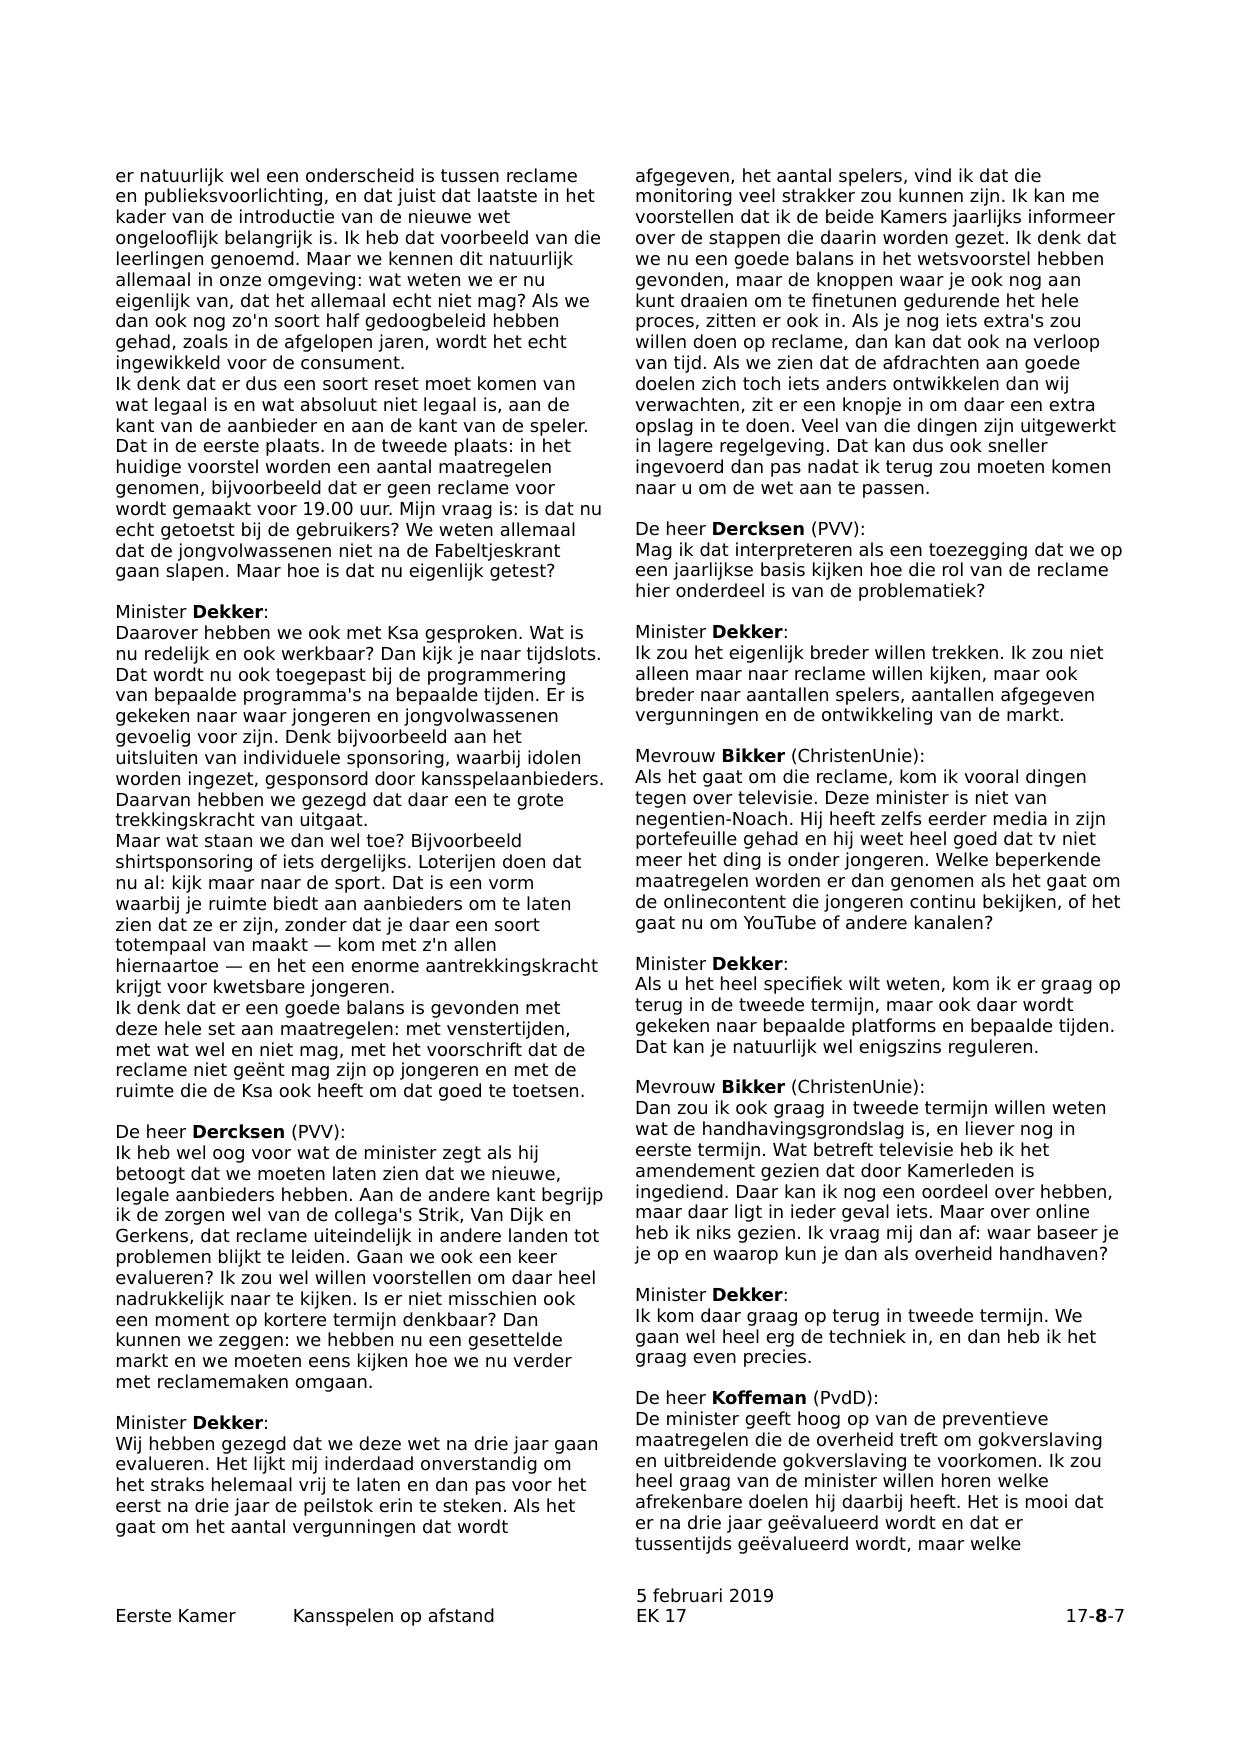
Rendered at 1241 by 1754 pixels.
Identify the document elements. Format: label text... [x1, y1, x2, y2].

text Ik heb wel oog voor wat de minister zegt als hij betoogt dat we moeten laten zien dat we nieuwe, legale aanbieders hebben. Aan de andere kant begrijp ik de zorgen wel van de collega's Strik, Van Dijk en Gerkens, dat reclame uiteindelijk in andere landen tot problemen blijkt te leiden. Gaan we ook een keer evalueren? Ik zou wel willen voorstellen om daar heel nadrukkelijk naar te kijken. Is er niet misschien ook een moment op kortere termijn denkbaar? Dan kunnen we zeggen: we hebben nu een gesettelde markt en we moeten eens kijken hoe we nu verder met reclamemaken omgaan. [115, 1143, 605, 1393]
text De heer Dercksen (PVV): [635, 519, 1125, 539]
text Minister Dekker: [635, 622, 1125, 643]
text Wij hebben gezegd dat we deze wet na drie jaar gaan evalueren. Het lijkt mij inderdaad onverstandig om het straks helemaal vrij te laten en dan pas voor het eerst na drie jaar de peilstok erin te steken. Als het gaat om het aantal vergunningen dat wordt [115, 1433, 605, 1537]
text Minister Dekker: [635, 1285, 1125, 1306]
text Minister Dekker: [115, 602, 605, 623]
text Ik kom daar graag op terug in tweede termijn. We gaan wel heel erg de techniek in, en dan heb ik het graag even precies. [635, 1306, 1125, 1368]
text De heer Koffeman (PvdD): [635, 1388, 1125, 1409]
text Als u het heel specifiek wilt weten, kom ik er graag op terug in de tweede termijn, maar ook daar wordt gekeken naar bepaalde platforms en bepaalde tijden. Dat kan je natuurlijk wel enigszins reguleren. [635, 974, 1125, 1057]
text Ik zou het eigenlijk breder willen trekken. Ik zou niet alleen maar naar reclame willen kijken, maar ook breder naar aantallen spelers, aantallen afgegeven vergunningen en de ontwikkeling van de markt. [635, 643, 1125, 726]
text De minister geeft hoog op van de preventieve maatregelen die de overheid treft om gokverslaving en uitbreidende gokverslaving te voorkomen. Ik zou heel graag van de minister willen horen welke afrekenbare doelen hij daarbij heeft. Het is mooi dat er na drie jaar geëvalueerd wordt en dat er tussentijds geëvalueerd wordt, maar welke [635, 1409, 1125, 1554]
text Dan zou ik ook graag in tweede termijn willen weten wat de handhavingsgrondslag is, en liever nog in eerste termijn. Wat betreft televisie heb ik het amendement gezien dat door Kamerleden is ingediend. Daar kan ik nog een oordeel over hebben, maar daar ligt in ieder geval iets. Maar over online heb ik niks gezien. Ik vraag mij dan af: waar baseer je je op en waarop kun je dan als overheid handhaven? [635, 1098, 1125, 1265]
text Ik denk dat er dus een soort reset moet komen van wat legaal is en wat absoluut niet legaal is, aan de kant van de aanbieder en aan de kant van de speler. Dat in de eerste plaats. In de tweede plaats: in het huidige voorstel worden een aantal maatregelen genomen, bijvoorbeeld dat er geen reclame voor wordt gemaakt voor 19.00 uur. Mijn vraag is: is dat nu echt getoetst bij de gebruikers? We weten allemaal dat de jongvolwassenen niet na de Fabeltjeskrant gaan slapen. Maar hoe is dat nu eigenlijk getest? [115, 374, 605, 582]
text Minister Dekker: [115, 1413, 605, 1433]
text Daarover hebben we ook met Ksa gesproken. Wat is nu redelijk en ook werkbaar? Dan kijk je naar tijdslots. Dat wordt nu ook toegepast bij de programmering van bepaalde programma's na bepaalde tijden. Er is gekeken naar waar jongeren en jongvolwassenen gevoelig voor zijn. Denk bijvoorbeeld aan het uitsluiten van individuele sponsoring, waarbij idolen worden ingezet, gesponsord door kansspelaanbieders. Daarvan hebben we gezegd dat daar een te grote trekkingskracht van uitgaat. [115, 623, 605, 831]
text De heer Dercksen (PVV): [115, 1122, 605, 1143]
text Ik denk dat er een goede balans is gevonden met deze hele set aan maatregelen: met venstertijden, met wat wel en niet mag, met het voorschrift dat de reclame niet geënt mag zijn op jongeren en met de ruimte die de Ksa ook heeft om dat goed te toetsen. [115, 998, 605, 1102]
text er natuurlijk wel een onderscheid is tussen reclame en publieksvoorlichting, en dat juist dat laatste in het kader van de introductie van de nieuwe wet ongelooflijk belangrijk is. Ik heb dat voorbeeld van die leerlingen genoemd. Maar we kennen dit natuurlijk allemaal in onze omgeving: wat weten we er nu eigenlijk van, dat het allemaal echt niet mag? Als we dan ook nog zo'n soort half gedoogbeleid hebben gehad, zoals in de afgelopen jaren, wordt het echt ingewikkeld voor de consument. [115, 165, 605, 374]
text Als het gaat om die reclame, kom ik vooral dingen tegen over televisie. Deze minister is niet van negentien-Noach. Hij heeft zelfs eerder media in zijn portefeuille gehad en hij weet heel goed dat tv niet meer het ding is onder jongeren. Welke beperkende maatregelen worden er dan genomen als het gaat om de onlinecontent die jongeren continu bekijken, of het gaat nu om YouTube of andere kanalen? [635, 767, 1125, 933]
text Mag ik dat interpreteren als een toezegging dat we op een jaarlijkse basis kijken hoe die rol van de reclame hier onderdeel is van de problematiek? [635, 539, 1125, 602]
text Minister Dekker: [635, 953, 1125, 974]
text afgegeven, het aantal spelers, vind ik dat die monitoring veel strakker zou kunnen zijn. Ik kan me voorstellen dat ik de beide Kamers jaarlijks informeer over de stappen die daarin worden gezet. Ik denk dat we nu een goede balans in het wetsvoorstel hebben gevonden, maar de knoppen waar je ook nog aan kunt draaien om te finetunen gedurende het hele proces, zitten er ook in. Als je nog iets extra's zou willen doen op reclame, dan kan dat ook na verloop van tijd. Als we zien dat de afdrachten aan goede doelen zich toch iets anders ontwikkelen dan wij verwachten, zit er een knopje in om daar een extra opslag in te doen. Veel van die dingen zijn uitgewerkt in lagere regelgeving. Dat kan dus ook sneller ingevoerd dan pas nadat ik terug zou moeten komen naar u om de wet aan te passen. [635, 165, 1125, 499]
text Maar wat staan we dan wel toe? Bijvoorbeeld shirtsponsoring of iets dergelijks. Loterijen doen dat nu al: kijk maar naar de sport. Dat is een vorm waarbij je ruimte biedt aan aanbieders om te laten zien dat ze er zijn, zonder dat je daar een soort totempaal van maakt — kom met z'n allen hiernaartoe — en het een enorme aantrekkingskracht krijgt voor kwetsbare jongeren. [115, 831, 605, 998]
text Mevrouw Bikker (ChristenUnie): [635, 746, 1125, 767]
text Mevrouw Bikker (ChristenUnie): [635, 1077, 1125, 1098]
